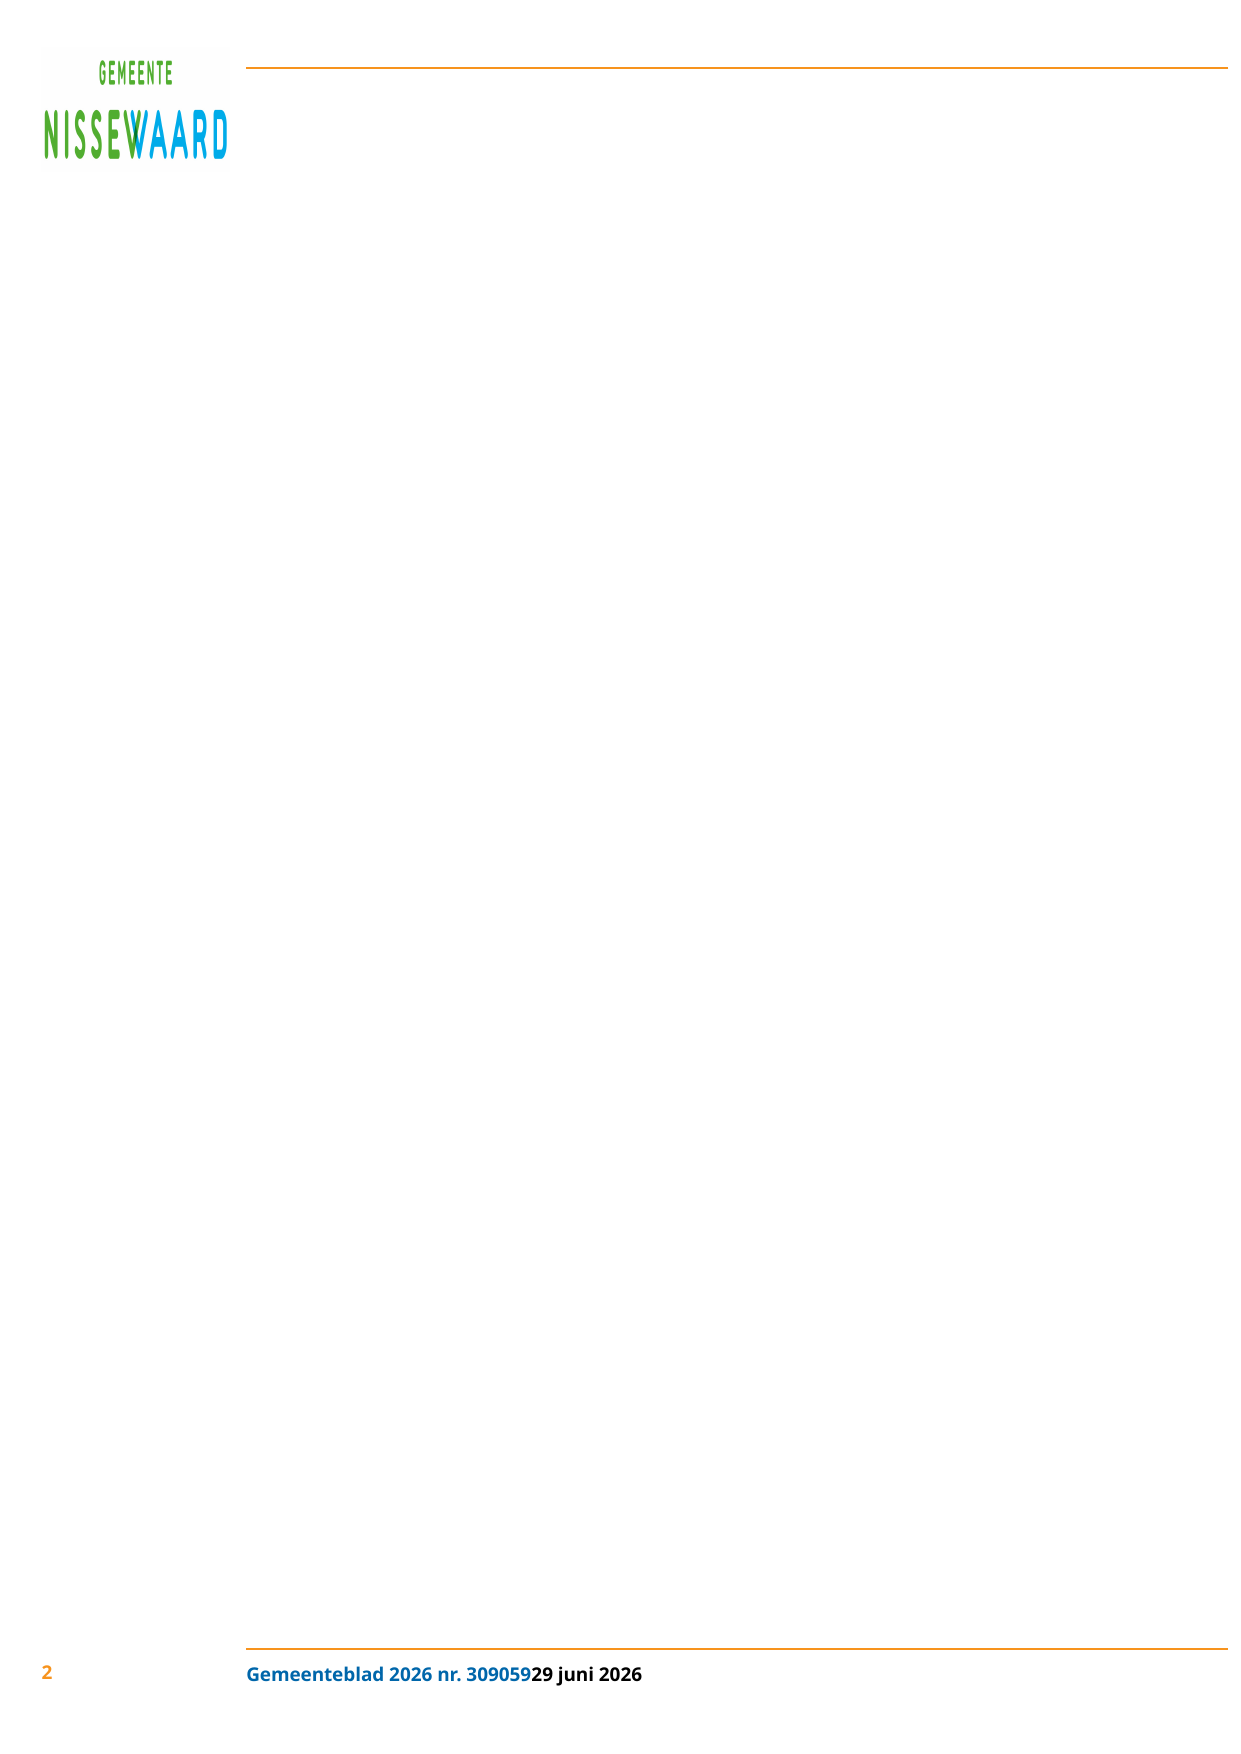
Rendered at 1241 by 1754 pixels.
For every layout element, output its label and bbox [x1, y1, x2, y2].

picture [41, 47, 231, 172]
